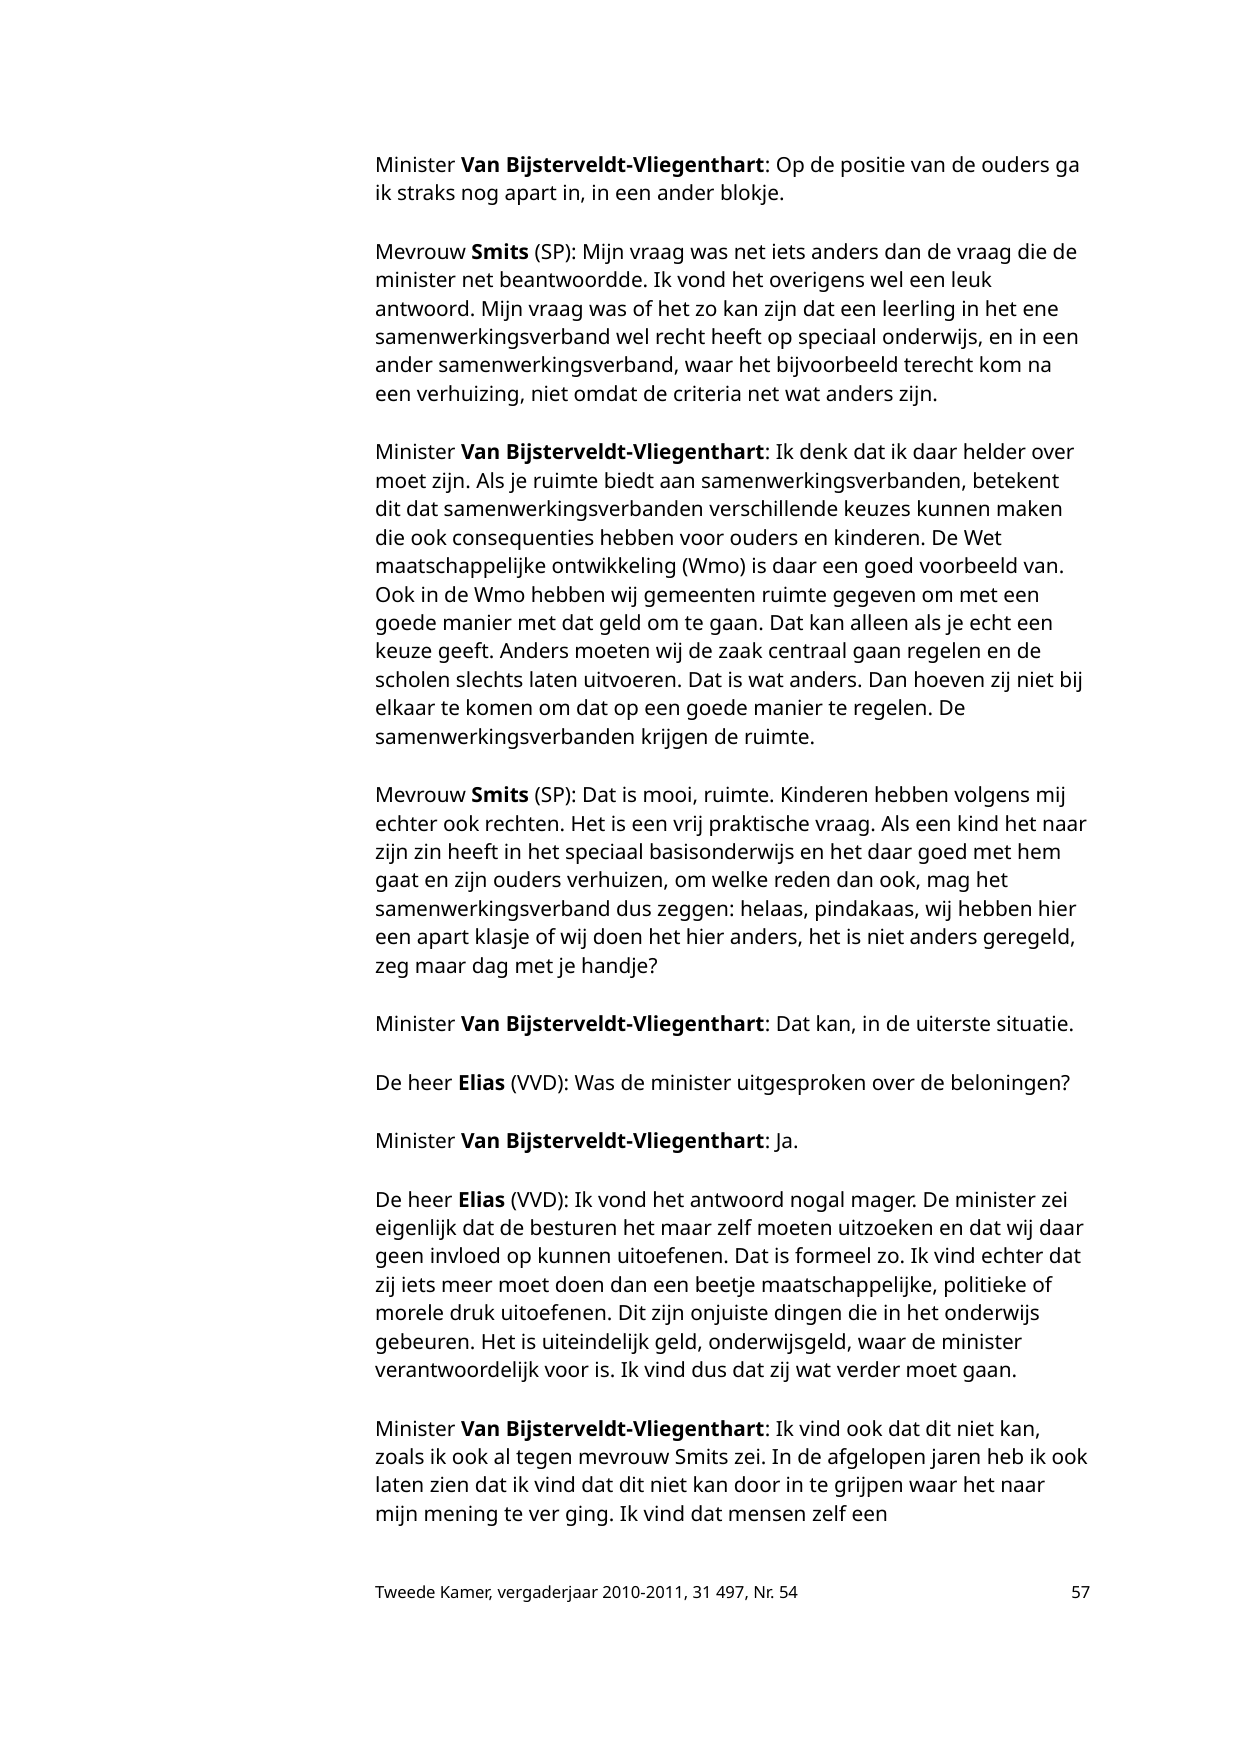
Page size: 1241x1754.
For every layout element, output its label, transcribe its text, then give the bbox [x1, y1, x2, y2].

text De heer Elias (VVD): Ik vond het antwoord nogal mager. De minister zei eigenlijk dat de besturen het maar zelf moeten uitzoeken en dat wij daar geen invloed op kunnen uitoefenen. Dat is formeel zo. Ik vind echter dat zij iets meer moet doen dan een beetje maatschappelijke, politieke of morele druk uitoefenen. Dit zijn onjuiste dingen die in het onderwijs gebeuren. Het is uiteindelijk geld, onderwijsgeld, waar de minister verantwoordelijk voor is. Ik vind dus dat zij wat verder moet gaan. [375, 1185, 1090, 1384]
text Mevrouw Smits (SP): Dat is mooi, ruimte. Kinderen hebben volgens mij echter ook rechten. Het is een vrij praktische vraag. Als een kind het naar zijn zin heeft in het speciaal basisonderwijs en het daar goed met hem gaat en zijn ouders verhuizen, om welke reden dan ook, mag het samenwerkingsverband dus zeggen: helaas, pindakaas, wij hebben hier een apart klasje of wij doen het hier anders, het is niet anders geregeld, zeg maar dag met je handje? [375, 780, 1090, 979]
text Minister Van Bijsterveldt-Vliegenthart: Dat kan, in de uiterste situatie. [375, 1009, 1090, 1038]
text Minister Van Bijsterveldt-Vliegenthart: Op de positie van de ouders ga ik straks nog apart in, in een ander blokje. [375, 150, 1090, 207]
text De heer Elias (VVD): Was de minister uitgesproken over de beloningen? [375, 1068, 1090, 1096]
text Minister Van Bijsterveldt-Vliegenthart: Ik denk dat ik daar helder over moet zijn. Als je ruimte biedt aan samenwerkingsverbanden, betekent dit dat samenwerkingsverbanden verschillende keuzes kunnen maken die ook consequenties hebben voor ouders en kinderen. De Wet maatschappelijke ontwikkeling (Wmo) is daar een goed voorbeeld van. Ook in de Wmo hebben wij gemeenten ruimte gegeven om met een goede manier met dat geld om te gaan. Dat kan alleen als je echt een keuze geeft. Anders moeten wij de zaak centraal gaan regelen en de scholen slechts laten uitvoeren. Dat is wat anders. Dan hoeven zij niet bij elkaar te komen om dat op een goede manier te regelen. De samenwerkingsverbanden krijgen de ruimte. [375, 437, 1090, 750]
text Minister Van Bijsterveldt-Vliegenthart: Ja. [375, 1126, 1090, 1155]
text Minister Van Bijsterveldt-Vliegenthart: Ik vind ook dat dit niet kan, zoals ik ook al tegen mevrouw Smits zei. In de afgelopen jaren heb ik ook laten zien dat ik vind dat dit niet kan door in te grijpen waar het naar mijn mening te ver ging. Ik vind dat mensen zelf een [375, 1414, 1090, 1527]
text Mevrouw Smits (SP): Mijn vraag was net iets anders dan de vraag die de minister net beantwoordde. Ik vond het overigens wel een leuk antwoord. Mijn vraag was of het zo kan zijn dat een leerling in het ene samenwerkingsverband wel recht heeft op speciaal onderwijs, en in een ander samenwerkingsverband, waar het bijvoorbeeld terecht kom na een verhuizing, niet omdat de criteria net wat anders zijn. [375, 237, 1090, 407]
